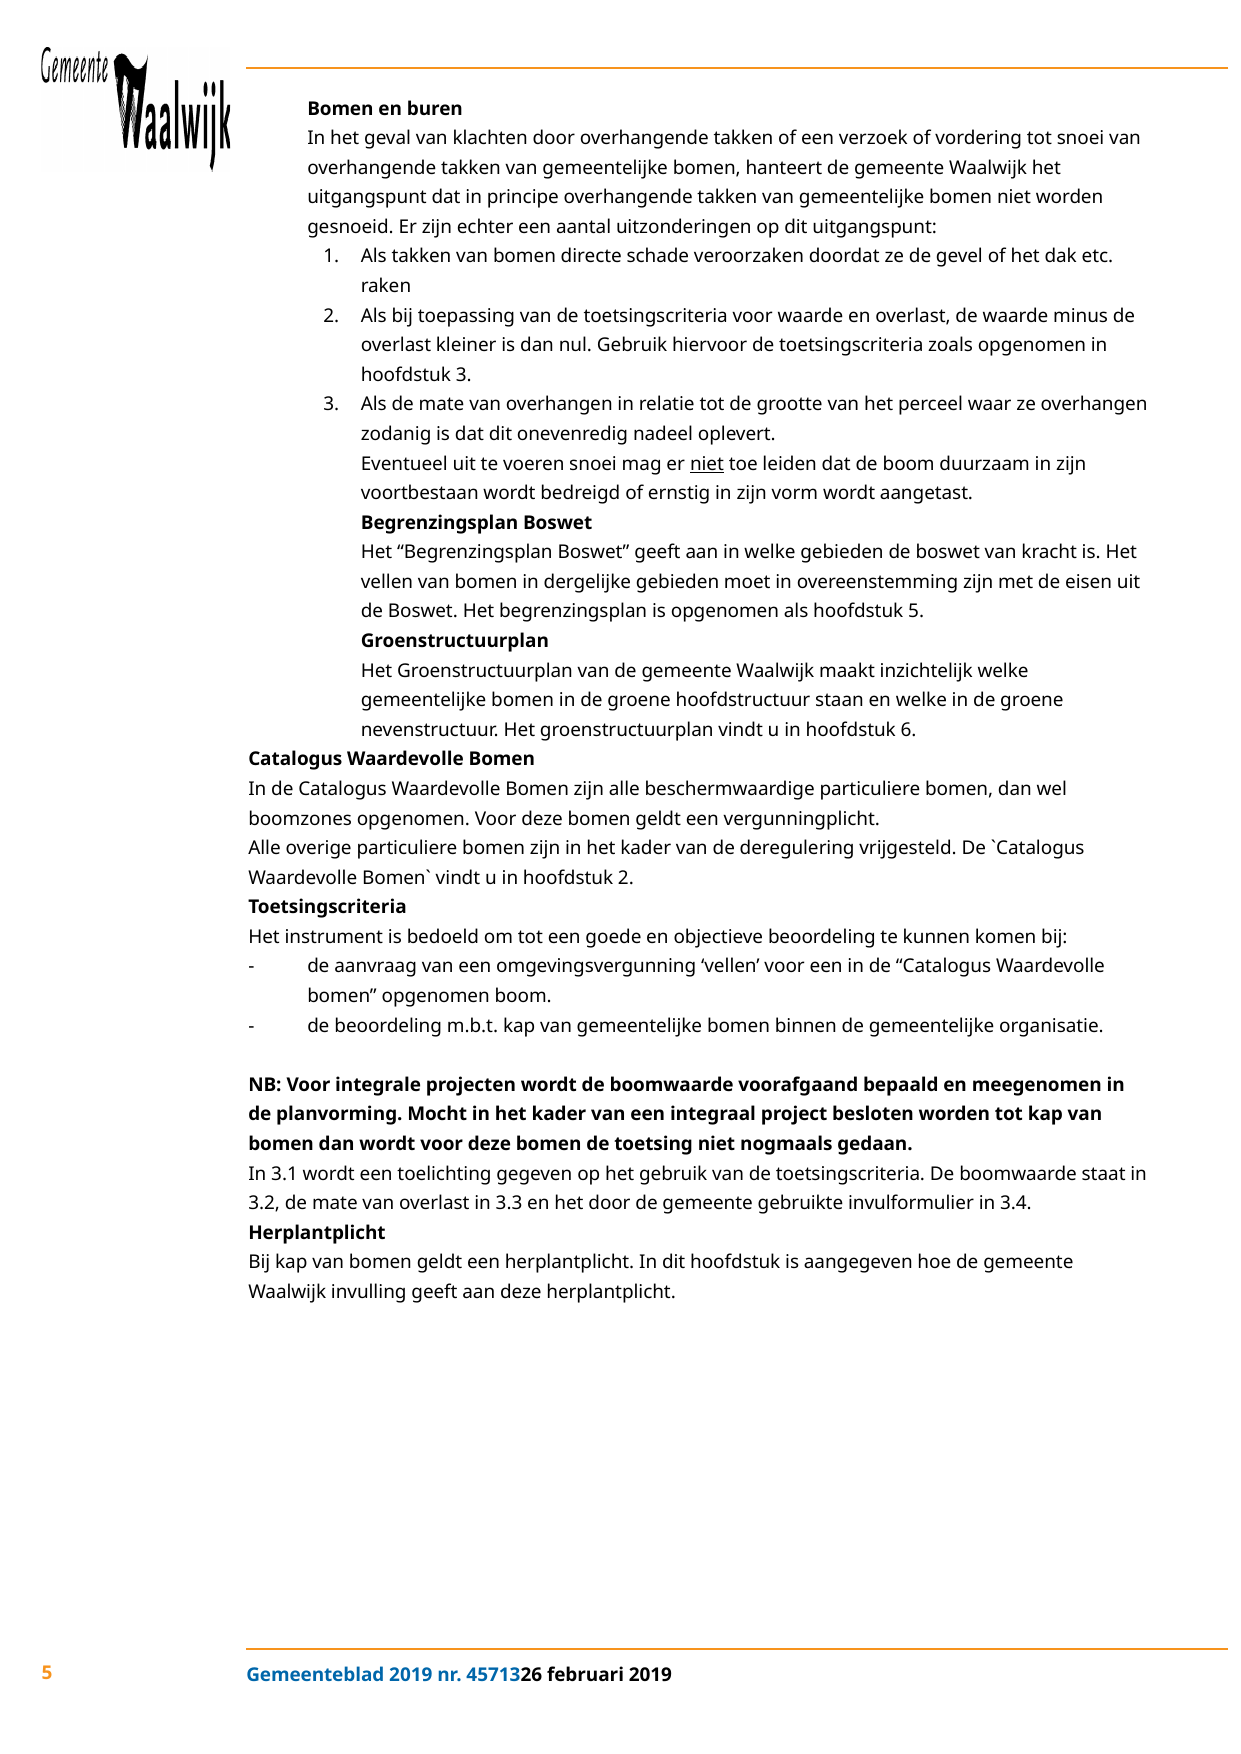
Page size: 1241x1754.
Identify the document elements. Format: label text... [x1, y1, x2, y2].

list Als takken van bomen directe schade veroorzaken doordat ze de gevel of het dak etc. raken [323, 243, 1152, 298]
list Als bij toepassing van de toetsingscriteria voor waarde en overlast, de waarde minus de overlast kleiner is dan nul. Gebruik hiervoor de toetsingscriteria zoals opgenomen in hoofdstuk 3. [323, 302, 1152, 387]
list Bomen en buren [248, 95, 1152, 121]
text Herplantplicht [248, 1219, 1152, 1245]
list Begrenzingsplan Boswet [323, 509, 1152, 535]
list Het Groenstructuurplan van de gemeente Waalwijk maakt inzichtelijk welke gemeentelijke bomen in de groene hoofdstructuur staan en welke in de groene nevenstructuur. Het groenstructuurplan vindt u in hoofdstuk 6. [323, 657, 1152, 742]
list Het “Begrenzingsplan Boswet” geeft aan in welke gebieden de boswet van kracht is. Het vellen van bomen in dergelijke gebieden moet in overeenstemming zijn met de eisen uit de Boswet. Het begrenzingsplan is opgenomen als hoofdstuk 5. [323, 538, 1152, 623]
text Bij kap van bomen geldt een herplantplicht. In dit hoofdstuk is aangegeven hoe de gemeente Waalwijk invulling geeft aan deze herplantplicht. [248, 1248, 1152, 1304]
text In 3.1 wordt een toelichting gegeven op het gebruik van de toetsingscriteria. De boomwaarde staat in 3.2, de mate van overlast in 3.3 en het door de gemeente gebruikte invulformulier in 3.4. [248, 1160, 1152, 1215]
list de beoordeling m.b.t. kap van gemeentelijke bomen binnen de gemeentelijke organisatie. [248, 1012, 1152, 1038]
text Toetsingscriteria [248, 893, 1152, 919]
list de aanvraag van een omgevingsvergunning ‘vellen’ voor een in de “Catalogus Waardevolle bomen” opgenomen boom. [248, 953, 1152, 1008]
list Eventueel uit te voeren snoei mag er niet toe leiden dat de boom duurzaam in zijn voortbestaan wordt bedreigd of ernstig in zijn vorm wordt aangetast. [323, 450, 1152, 505]
list Groenstructuurplan [323, 627, 1152, 653]
list Als de mate van overhangen in relatie tot de grootte van het perceel waar ze overhangen zodanig is dat dit onevenredig nadeel oplevert. [323, 391, 1152, 446]
text Alle overige particuliere bomen zijn in het kader van de deregulering vrijgesteld. De `Catalogus Waardevolle Bomen` vindt u in hoofdstuk 2. [248, 834, 1152, 890]
list In het geval van klachten door overhangende takken of een verzoek of vordering tot snoei van overhangende takken van gemeentelijke bomen, hanteert de gemeente Waalwijk het uitgangspunt dat in principe overhangende takken van gemeentelijke bomen niet worden gesnoeid. Er zijn echter een aantal uitzonderingen op dit uitgangspunt: [248, 124, 1152, 239]
text NB: Voor integrale projecten wordt de boomwaarde voorafgaand bepaald en meegenomen in de planvorming. Mocht in het kader van een integraal project besloten worden tot kap van bomen dan wordt voor deze bomen de toetsing niet nogmaals gedaan. [248, 1071, 1152, 1156]
text In de Catalogus Waardevolle Bomen zijn alle beschermwaardige particuliere bomen, dan wel boomzones opgenomen. Voor deze bomen geldt een vergunningplicht. [248, 775, 1152, 831]
picture [41, 47, 231, 172]
text Het instrument is bedoeld om tot een goede en objectieve beoordeling te kunnen komen bij: [248, 923, 1152, 949]
text Catalogus Waardevolle Bomen [248, 746, 1152, 771]
